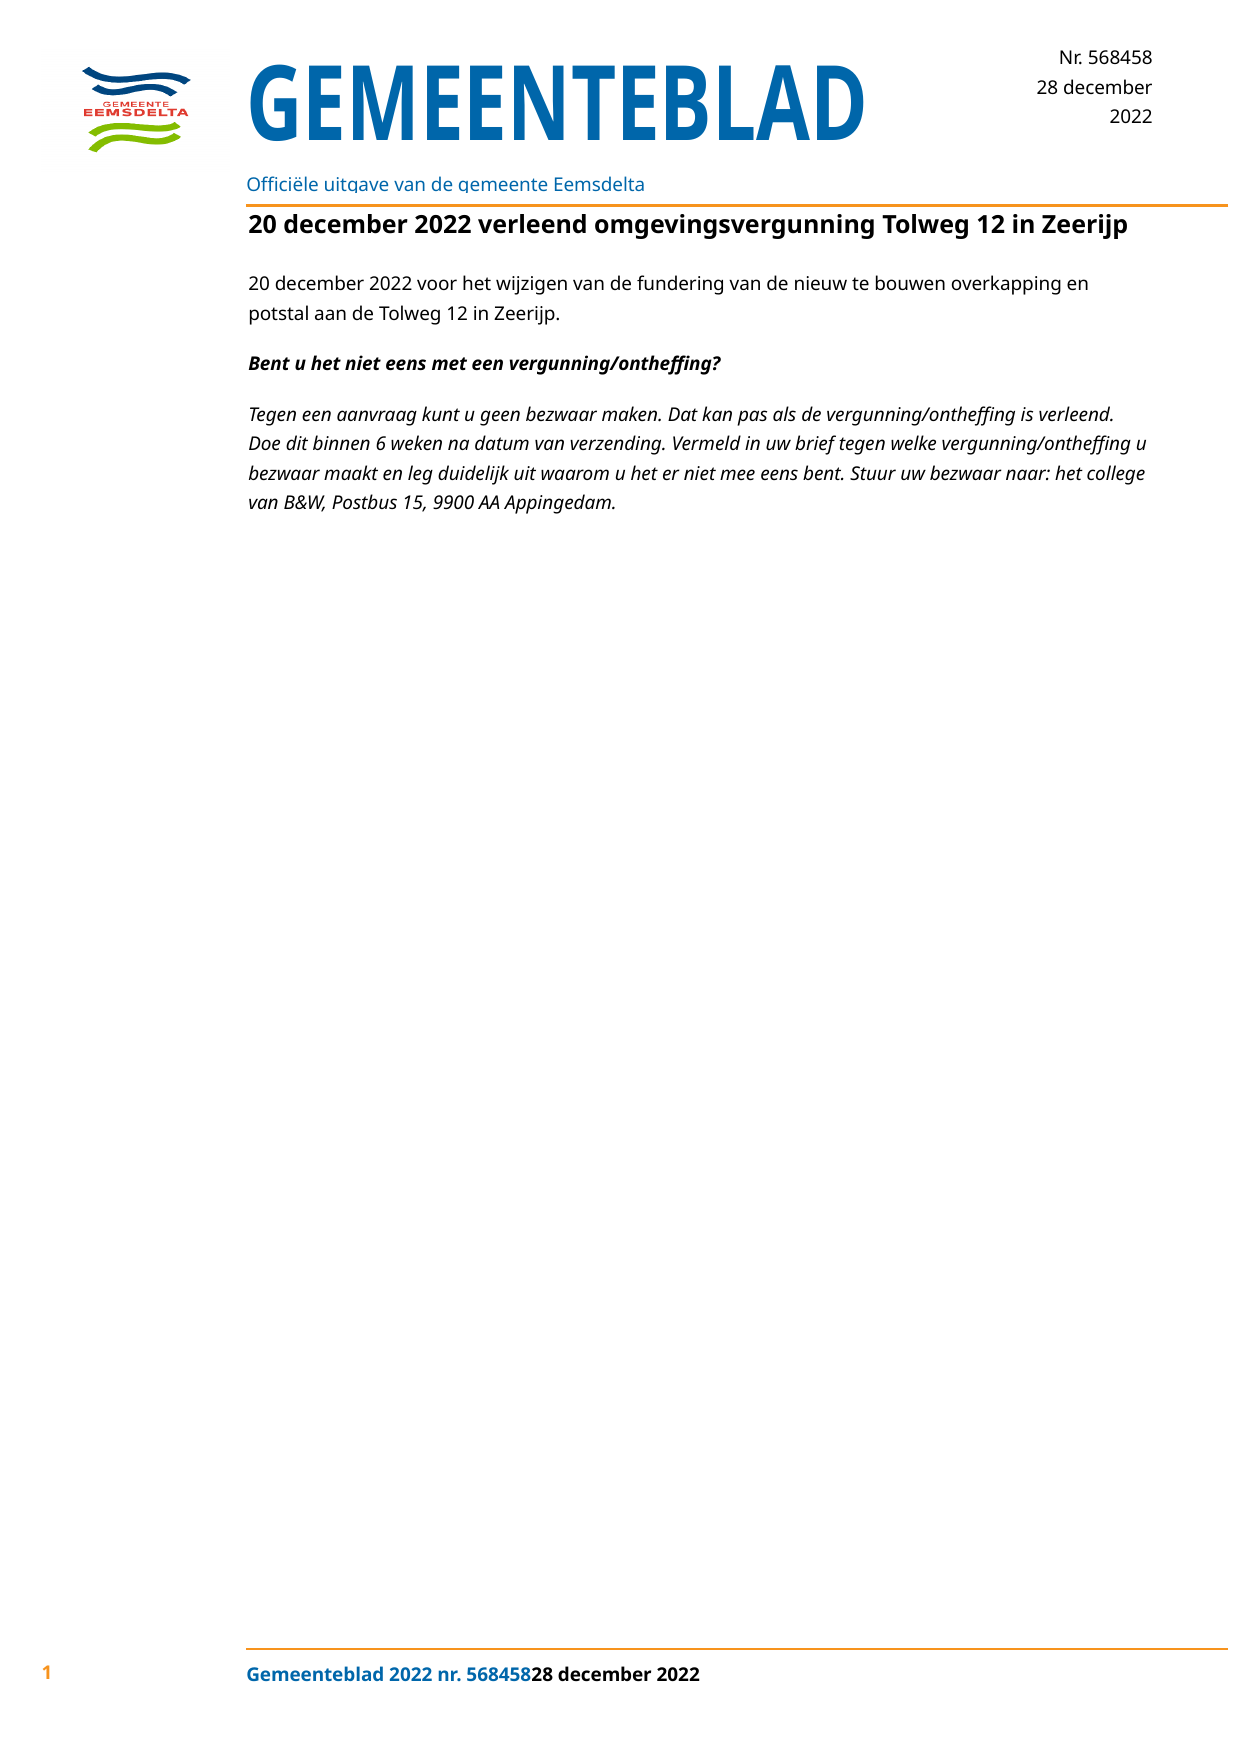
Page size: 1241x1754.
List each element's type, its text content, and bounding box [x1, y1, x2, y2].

text Bent u het niet eens met een vergunning/ontheffing? [248, 350, 1152, 376]
picture [41, 47, 231, 172]
text 20 december 2022 verleend omgevingsvergunning Tolweg 12 in Zeerijp [248, 207, 1152, 241]
text Tegen een aanvraag kunt u geen bezwaar maken. Dat kan pas als de vergunning/ontheffing is verleend. Doe dit binnen 6 weken na datum van verzending. Vermeld in uw brief tegen welke vergunning/ontheffing u bezwaar maakt en leg duidelijk uit waarom u het er niet mee eens bent. Stuur uw bezwaar naar: het college van B&W, Postbus 15, 9900 AA Appingedam. [248, 401, 1152, 515]
text 20 december 2022 voor het wijzigen van de fundering van de nieuw te bouwen overkapping en potstal aan de Tolweg 12 in Zeerijp. [248, 270, 1152, 326]
